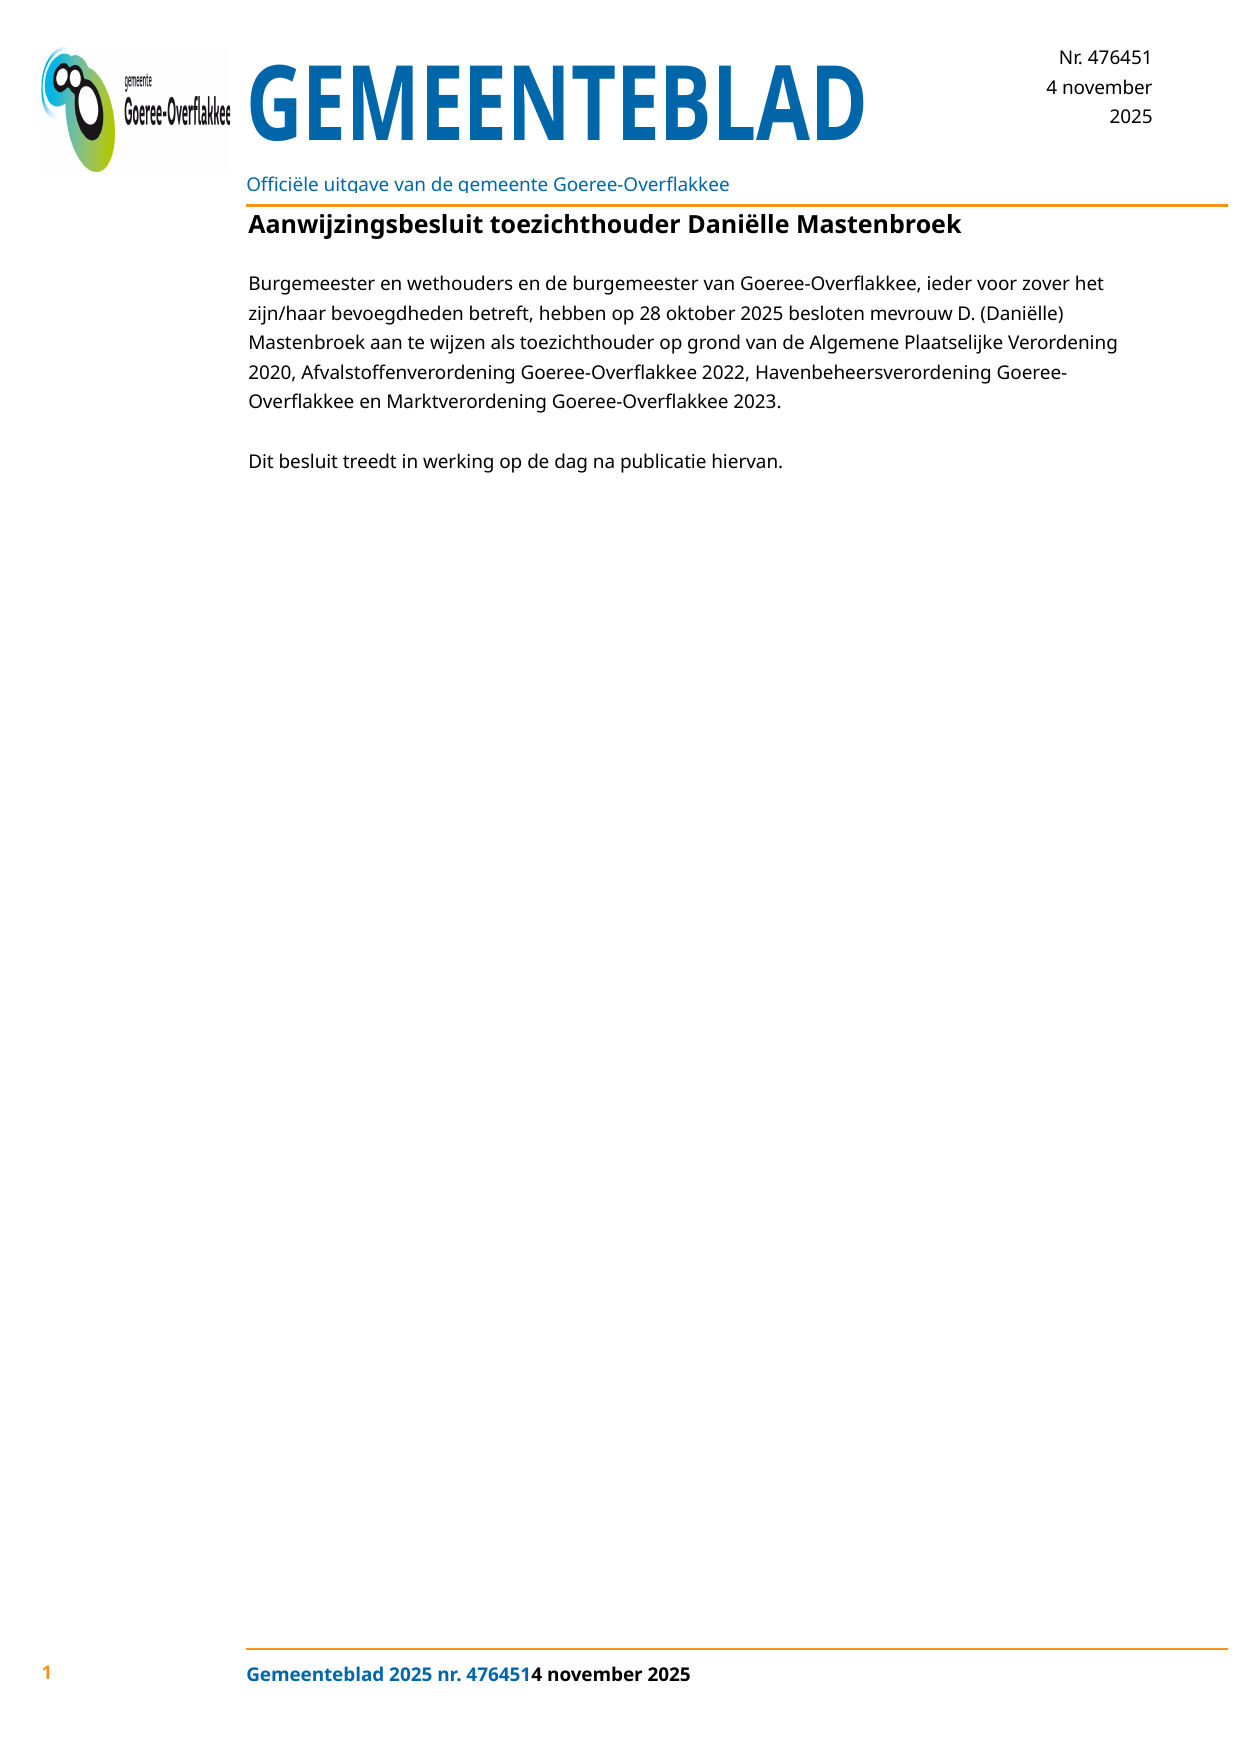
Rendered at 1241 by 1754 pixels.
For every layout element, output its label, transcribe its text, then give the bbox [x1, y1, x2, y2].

picture [41, 47, 231, 172]
text Burgemeester en wethouders en de burgemeester van Goeree-Overflakkee, ieder voor zover het zijn/haar bevoegdheden betreft, hebben op 28 oktober 2025 besloten mevrouw D. (Daniëlle) Mastenbroek aan te wijzen als toezichthouder op grond van de Algemene Plaatselijke Verordening 2020, Afvalstoffenverordening Goeree-Overflakkee 2022, Havenbeheersverordening Goeree-Overflakkee en Marktverordening Goeree-Overflakkee 2023. [248, 270, 1152, 414]
text Dit besluit treedt in werking op de dag na publicatie hiervan. [248, 448, 1152, 473]
text Aanwijzingsbesluit toezichthouder Daniëlle Mastenbroek [248, 207, 1152, 241]
